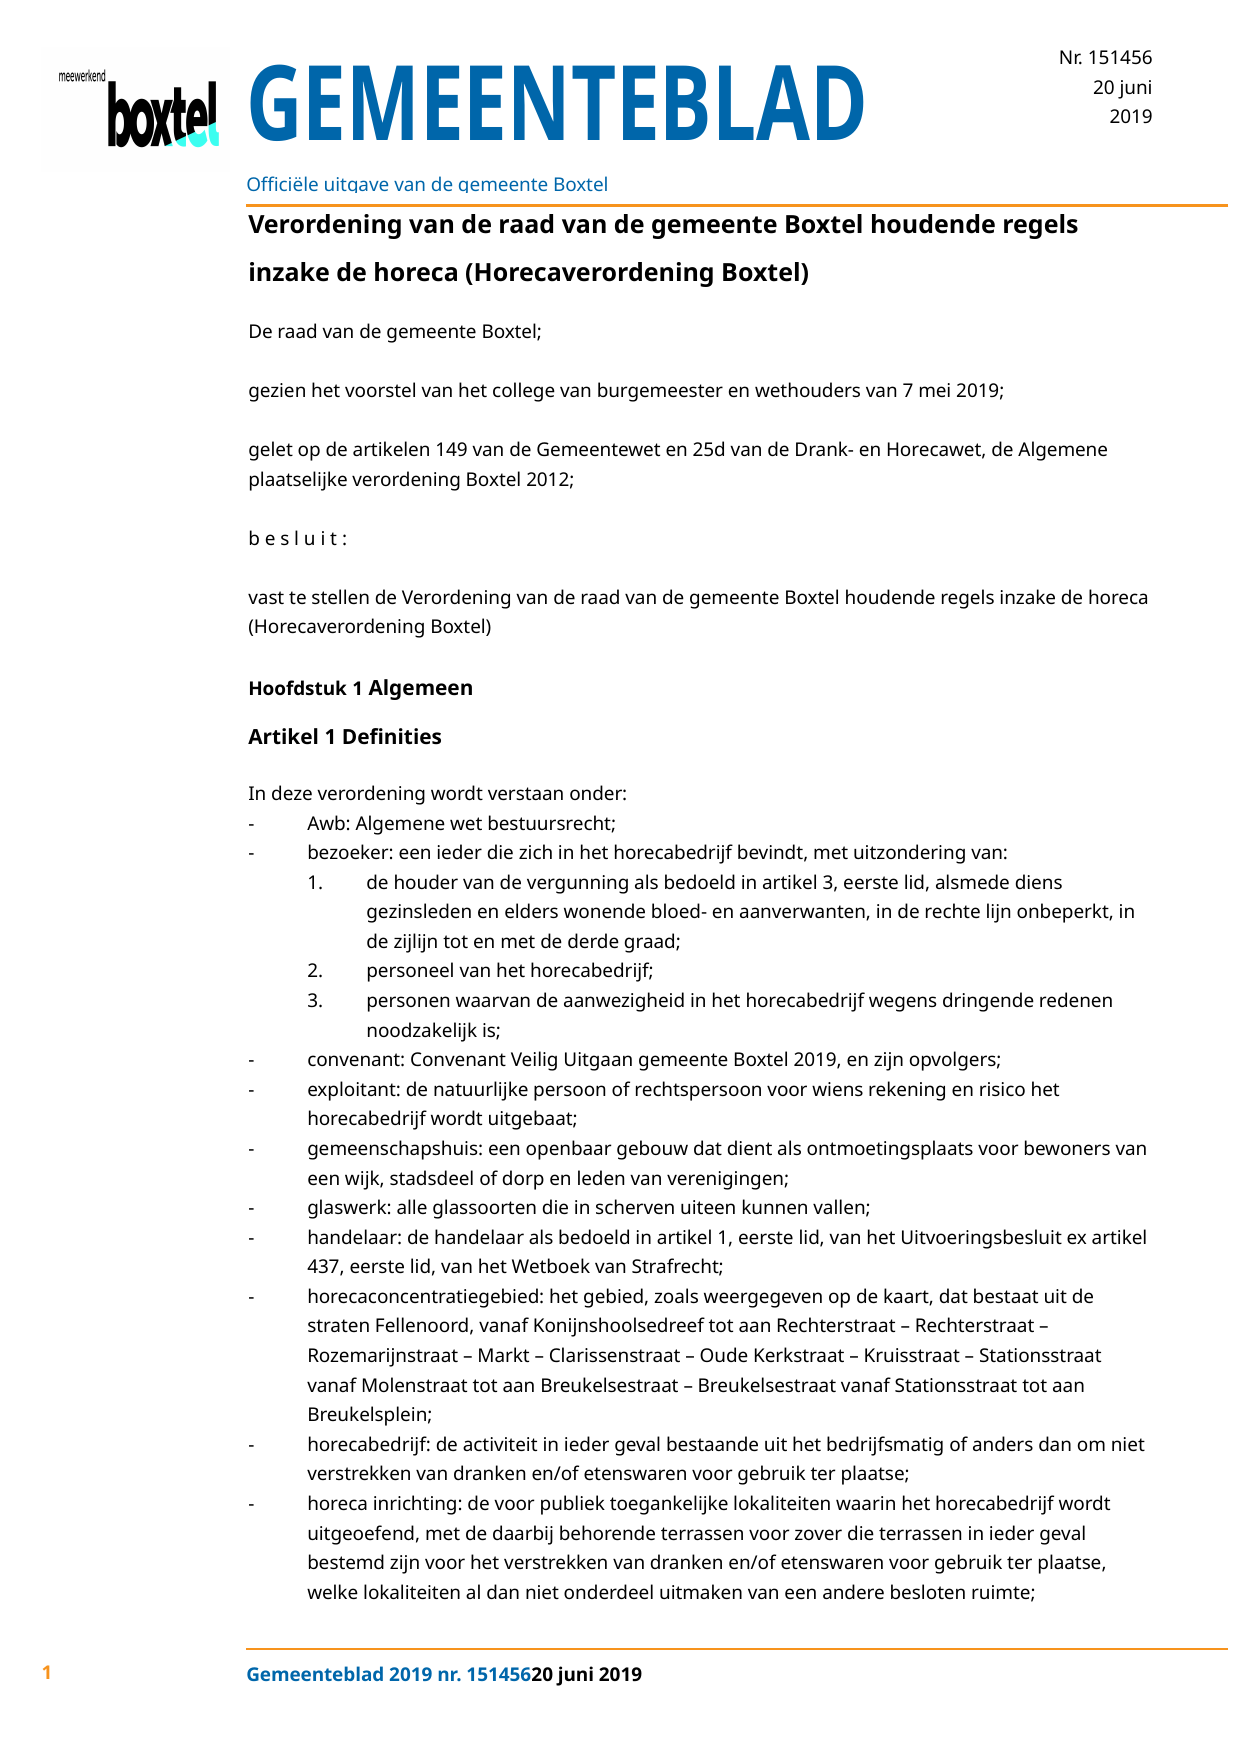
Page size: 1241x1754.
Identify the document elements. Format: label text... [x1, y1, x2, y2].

text Artikel 1 Definities [248, 722, 1152, 751]
list personen waarvan de aanwezigheid in het horecabedrijf wegens dringende redenen noodzakelijk is; [307, 987, 1152, 1043]
list convenant: Convenant Veilig Uitgaan gemeente Boxtel 2019, en zijn opvolgers; [248, 1046, 1152, 1072]
text In deze verordening wordt verstaan onder: [248, 780, 1152, 806]
list personeel van het horecabedrijf; [307, 958, 1152, 983]
text Hoofdstuk 1 Algemeen [248, 673, 1152, 701]
text gezien het voorstel van het college van burgemeester en wethouders van 7 mei 2019; [248, 377, 1152, 403]
list exploitant: de natuurlijke persoon of rechtspersoon voor wiens rekening en risico het horecabedrijf wordt uitgebaat; [248, 1076, 1152, 1131]
list horecabedrijf: de activiteit in ieder geval bestaande uit het bedrijfsmatig of anders dan om niet verstrekken van dranken en/of etenswaren voor gebruik ter plaatse; [248, 1431, 1152, 1486]
text b e s l u i t : [248, 525, 1152, 551]
picture [41, 47, 231, 172]
text De raad van de gemeente Boxtel; [248, 318, 1152, 344]
list de houder van de vergunning als bedoeld in artikel 3, eerste lid, alsmede diens gezinsleden en elders wonende bloed- en aanverwanten, in de rechte lijn onbeperkt, in de zijlijn tot en met de derde graad; [307, 869, 1152, 954]
text Verordening van de raad van de gemeente Boxtel houdende regels inzake de horeca (Horecaverordening Boxtel) [248, 207, 1152, 288]
list handelaar: de handelaar als bedoeld in artikel 1, eerste lid, van het Uitvoeringsbesluit ex artikel 437, eerste lid, van het Wetboek van Strafrecht; [248, 1224, 1152, 1279]
list Awb: Algemene wet bestuursrecht; [248, 810, 1152, 836]
list horecaconcentratiegebied: het gebied, zoals weergegeven op de kaart, dat bestaat uit de straten Fellenoord, vanaf Konijnshoolsedreef tot aan Rechterstraat – Rechterstraat – Rozemarijnstraat – Markt – Clarissenstraat – Oude Kerkstraat – Kruisstraat – Stationsstraat vanaf Molenstraat tot aan Breukelsestraat – Breukelsestraat vanaf Stationsstraat tot aan Breukelsplein; [248, 1283, 1152, 1427]
list bezoeker: een ieder die zich in het horecabedrijf bevindt, met uitzondering van: [248, 839, 1152, 865]
list horeca inrichting: de voor publiek toegankelijke lokaliteiten waarin het horecabedrijf wordt uitgeoefend, met de daarbij behorende terrassen voor zover die terrassen in ieder geval bestemd zijn voor het verstrekken van dranken en/of etenswaren voor gebruik ter plaatse, welke lokaliteiten al dan niet onderdeel uitmaken van een andere besloten ruimte; [248, 1490, 1152, 1605]
text vast te stellen de Verordening van de raad van de gemeente Boxtel houdende regels inzake de horeca (Horecaverordening Boxtel) [248, 584, 1152, 639]
list gemeenschapshuis: een openbaar gebouw dat dient als ontmoetingsplaats voor bewoners van een wijk, stadsdeel of dorp en leden van verenigingen; [248, 1135, 1152, 1191]
text gelet op de artikelen 149 van de Gemeentewet en 25d van de Drank- en Horecawet, de Algemene plaatselijke verordening Boxtel 2012; [248, 436, 1152, 492]
list glaswerk: alle glassoorten die in scherven uiteen kunnen vallen; [248, 1194, 1152, 1220]
